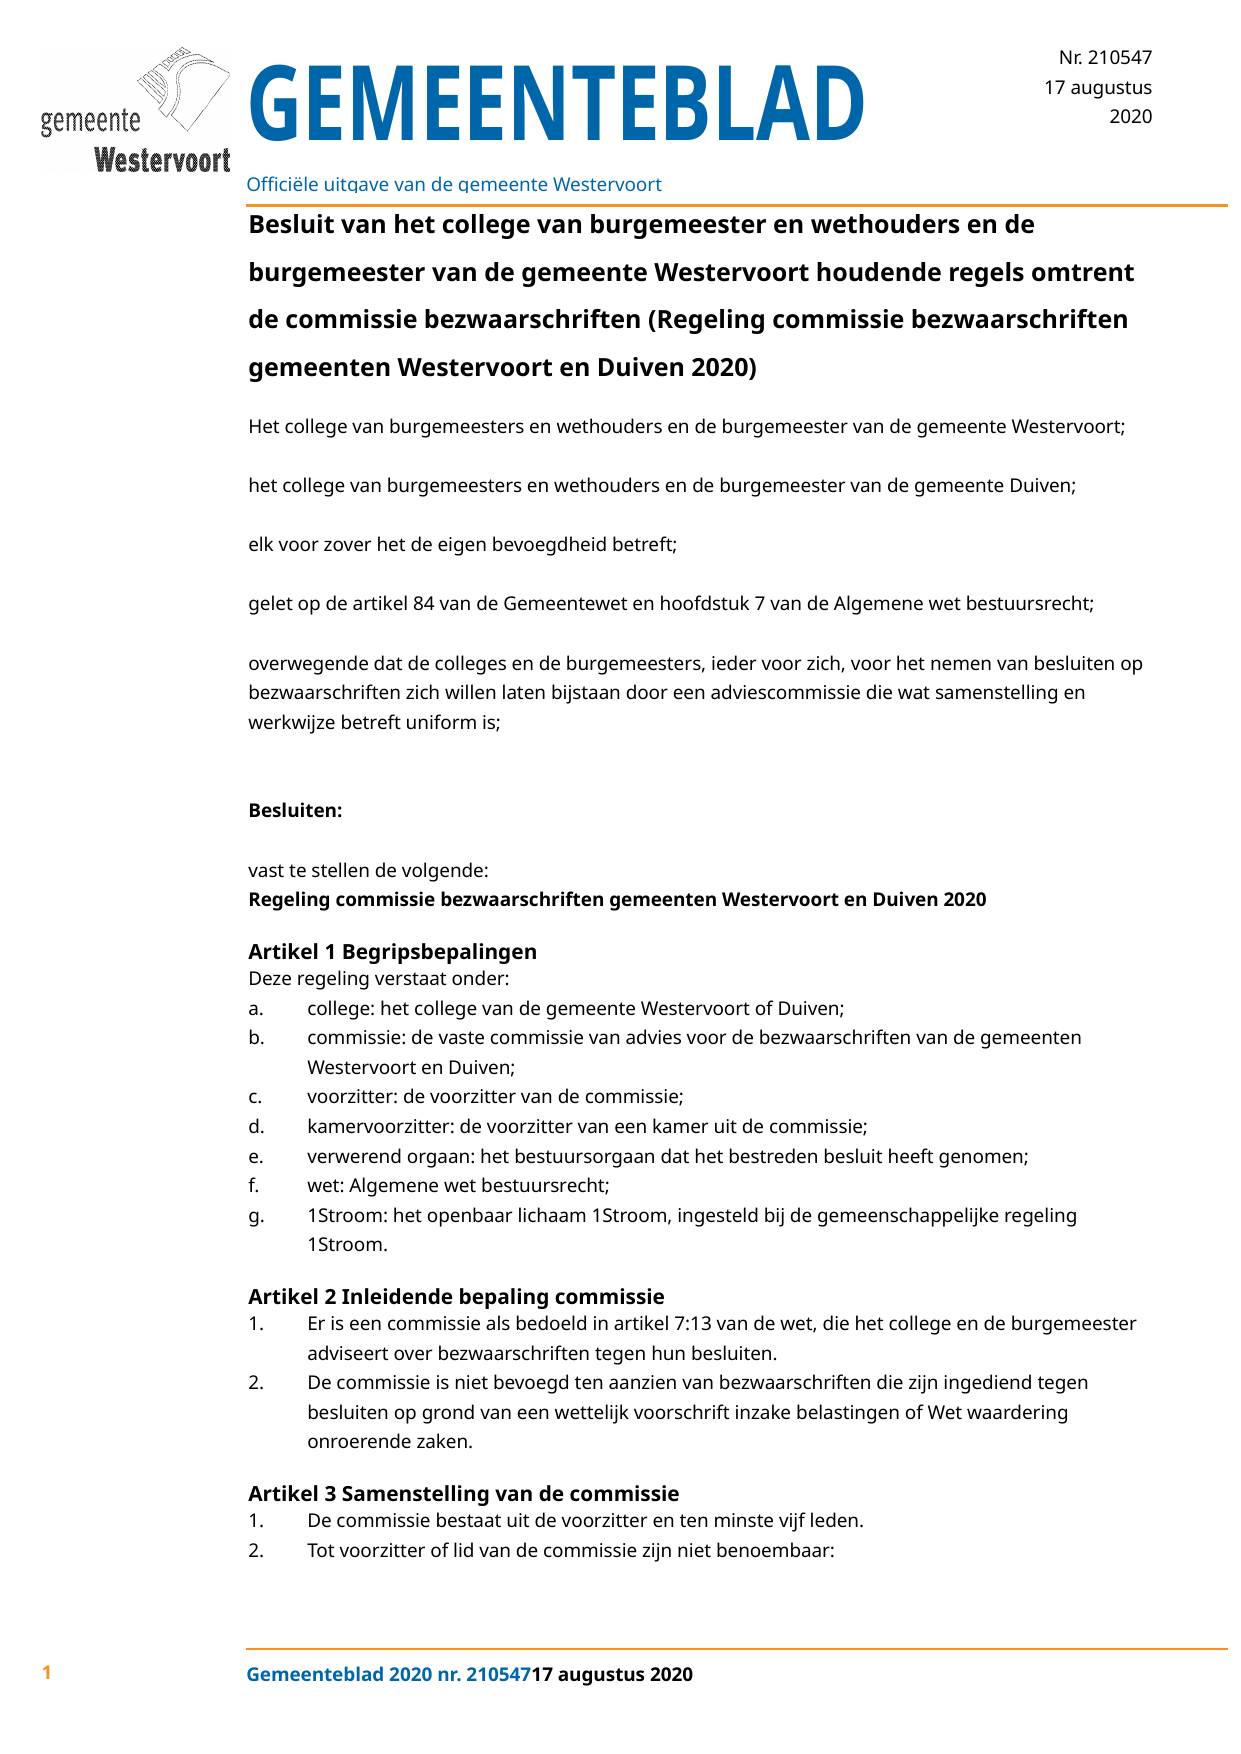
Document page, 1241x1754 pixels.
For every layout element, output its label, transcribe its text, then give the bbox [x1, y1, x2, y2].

list voorzitter: de voorzitter van de commissie; [248, 1084, 1152, 1109]
list De commissie is niet bevoegd ten aanzien van bezwaarschriften die zijn ingediend tegen besluiten op grond van een wettelijk voorschrift inzake belastingen of Wet waardering onroerende zaken. [248, 1369, 1152, 1454]
text Besluiten: [248, 798, 1152, 823]
text Artikel 3 Samenstelling van de commissie [248, 1479, 1152, 1508]
list college: het college van de gemeente Westervoort of Duiven; [248, 995, 1152, 1021]
list De commissie bestaat uit de voorzitter en ten minste vijf leden. [248, 1508, 1152, 1533]
text Deze regeling verstaat onder: [248, 965, 1152, 991]
list verwerend orgaan: het bestuursorgaan dat het bestreden besluit heeft genomen; [248, 1143, 1152, 1168]
text elk voor zover het de eigen bevoegdheid betreft; [248, 531, 1152, 557]
text het college van burgemeesters en wethouders en de burgemeester van de gemeente Duiven; [248, 472, 1152, 498]
text overwegende dat de colleges en de burgemeesters, ieder voor zich, voor het nemen van besluiten op bezwaarschriften zich willen laten bijstaan door een adviescommissie die wat samenstelling en werkwijze betreft uniform is; [248, 650, 1152, 735]
text Artikel 1 Begripsbepalingen [248, 937, 1152, 965]
picture [41, 47, 231, 172]
text Artikel 2 Inleidende bepaling commissie [248, 1282, 1152, 1310]
list commissie: de vaste commissie van advies voor de bezwaarschriften van de gemeenten Westervoort en Duiven; [248, 1024, 1152, 1080]
text gelet op de artikel 84 van de Gemeentewet en hoofdstuk 7 van de Algemene wet bestuursrecht; [248, 591, 1152, 616]
list Tot voorzitter of lid van de commissie zijn niet benoembaar: [248, 1537, 1152, 1563]
text Regeling commissie bezwaarschriften gemeenten Westervoort en Duiven 2020 [248, 886, 1152, 912]
text Besluit van het college van burgemeester en wethouders en de burgemeester van de gemeente Westervoort houdende regels omtrent de commissie bezwaarschriften (Regeling commissie bezwaarschriften gemeenten Westervoort en Duiven 2020) [248, 207, 1152, 384]
list wet: Algemene wet bestuursrecht; [248, 1172, 1152, 1198]
text Het college van burgemeesters en wethouders en de burgemeester van de gemeente Westervoort; [248, 413, 1152, 439]
list Er is een commissie als bedoeld in artikel 7:13 van de wet, die het college en de burgemeester adviseert over bezwaarschriften tegen hun besluiten. [248, 1310, 1152, 1366]
text vast te stellen de volgende: [248, 857, 1152, 883]
list kamervoorzitter: de voorzitter van een kamer uit de commissie; [248, 1113, 1152, 1139]
list 1Stroom: het openbaar lichaam 1Stroom, ingesteld bij de gemeenschappelijke regeling 1Stroom. [248, 1202, 1152, 1257]
